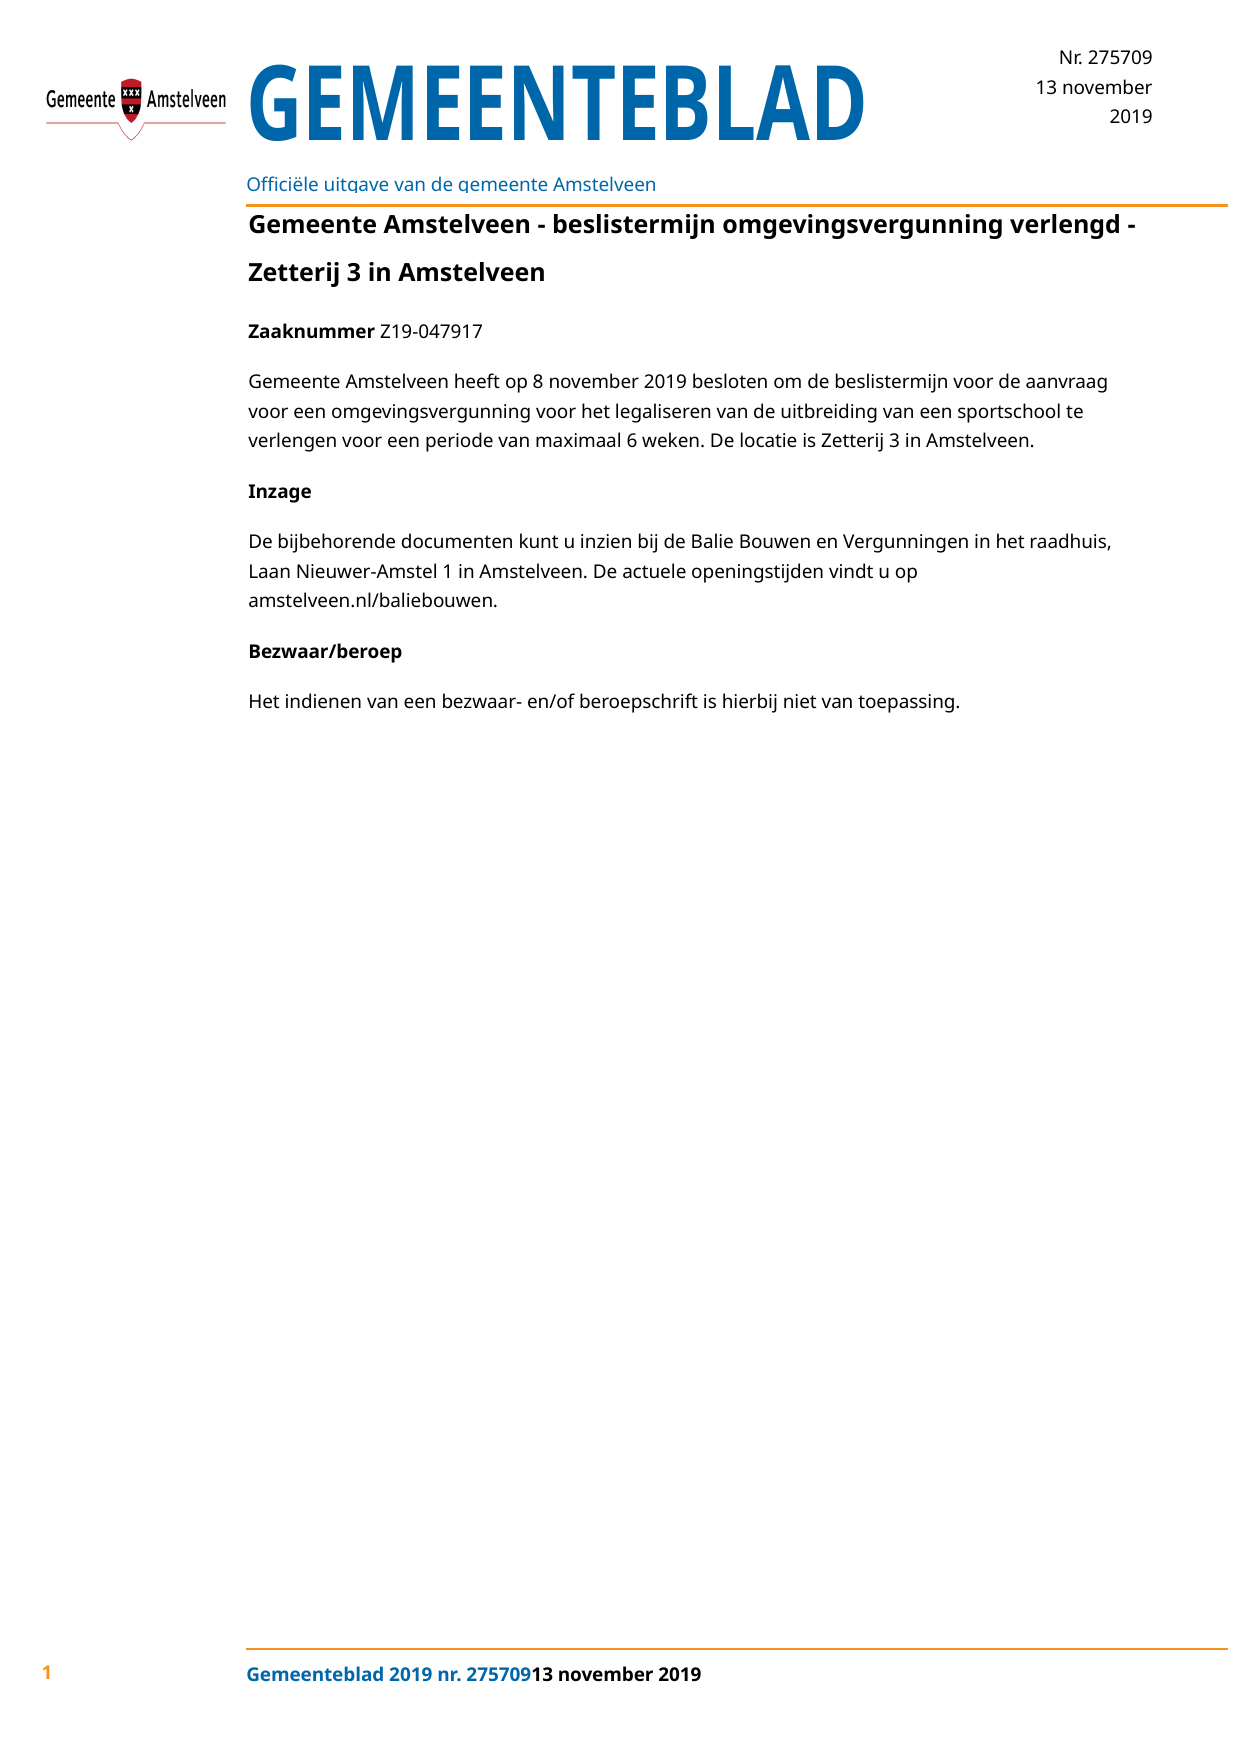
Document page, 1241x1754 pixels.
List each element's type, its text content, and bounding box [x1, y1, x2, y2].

text Het indienen van een bezwaar- en/of beroepschrift is hierbij niet van toepassing. [248, 688, 1152, 714]
text Zaaknummer Z19-047917 [248, 318, 1152, 344]
text Gemeente Amstelveen heeft op 8 november 2019 besloten om de beslistermijn voor de aanvraag voor een omgevingsvergunning voor het legaliseren van de uitbreiding van een sportschool te verlengen voor een periode van maximaal 6 weken. De locatie is Zetterij 3 in Amstelveen. [248, 368, 1152, 453]
text Gemeente Amstelveen - beslistermijn omgevingsvergunning verlengd - Zetterij 3 in Amstelveen [248, 207, 1152, 288]
picture [41, 47, 231, 172]
text De bijbehorende documenten kunt u inzien bij de Balie Bouwen en Vergunningen in het raadhuis, Laan Nieuwer-Amstel 1 in Amstelveen. De actuele openingstijden vindt u op amstelveen.nl/baliebouwen. [248, 528, 1152, 613]
text Inzage [248, 478, 1152, 504]
text Bezwaar/beroep [248, 638, 1152, 664]
